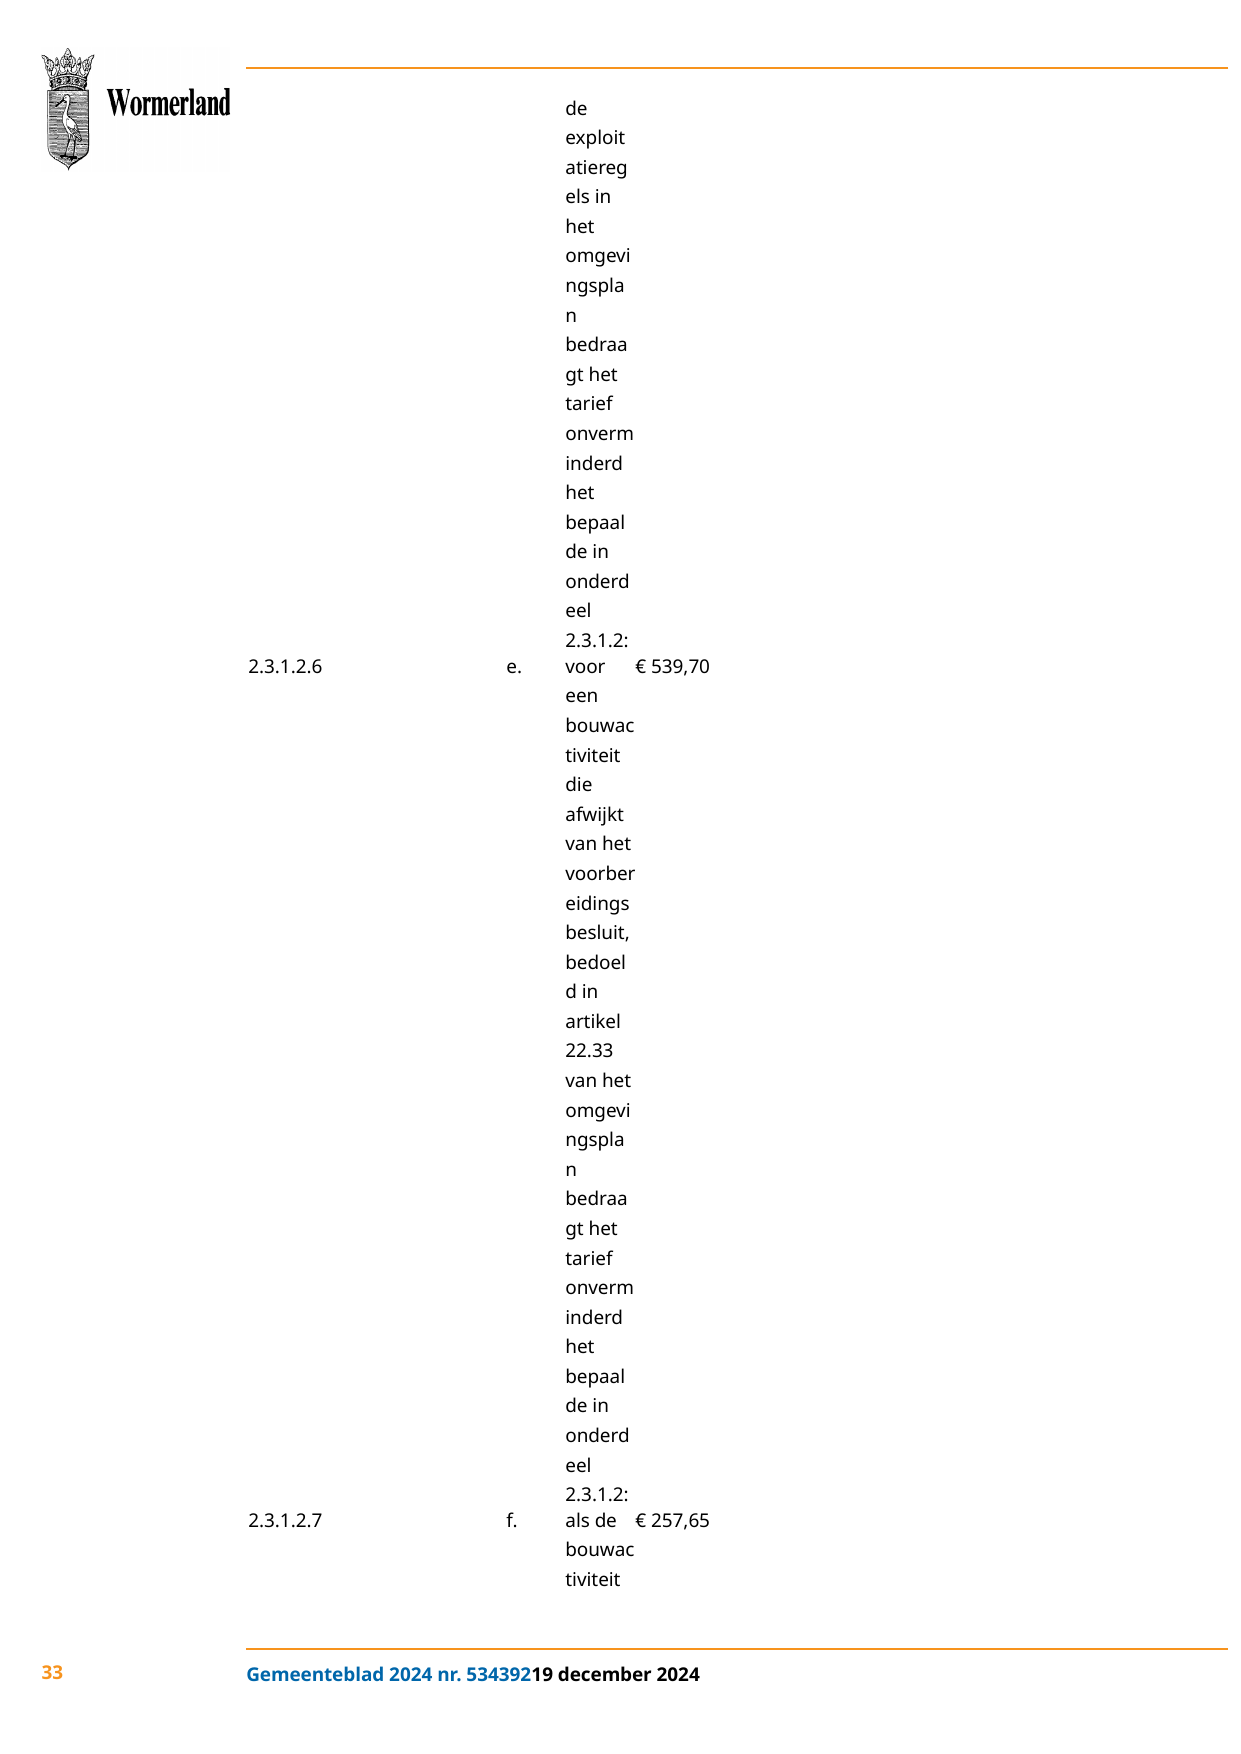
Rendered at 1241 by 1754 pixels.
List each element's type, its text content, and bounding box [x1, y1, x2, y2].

table_cell [894, 653, 1152, 1507]
table_cell [635, 95, 893, 653]
table_cell € 539,70 [635, 653, 893, 1507]
table_cell 2.3.1.2.6 [248, 653, 506, 1507]
table_cell 2.3.1.2.7 [248, 1507, 506, 1592]
table_cell [248, 95, 506, 653]
table_cell als de bouwactiviteit [506, 1507, 635, 1592]
table_cell de exploitatieregels in het omgevingsplan bedraagt het tarief onverminderd het bepaalde in onderdeel 2.3.1.2: [506, 95, 635, 653]
table_cell [894, 95, 1152, 653]
table_cell € 257,65 [635, 1507, 893, 1592]
table_cell [894, 1507, 1152, 1592]
picture [41, 47, 231, 172]
table_cell voor een bouwactiviteit die afwijkt van het voorbereidingsbesluit, bedoeld in artikel 22.33 van het omgevingsplan bedraagt het tarief onverminderd het bepaalde in onderdeel 2.3.1.2: [506, 653, 635, 1507]
